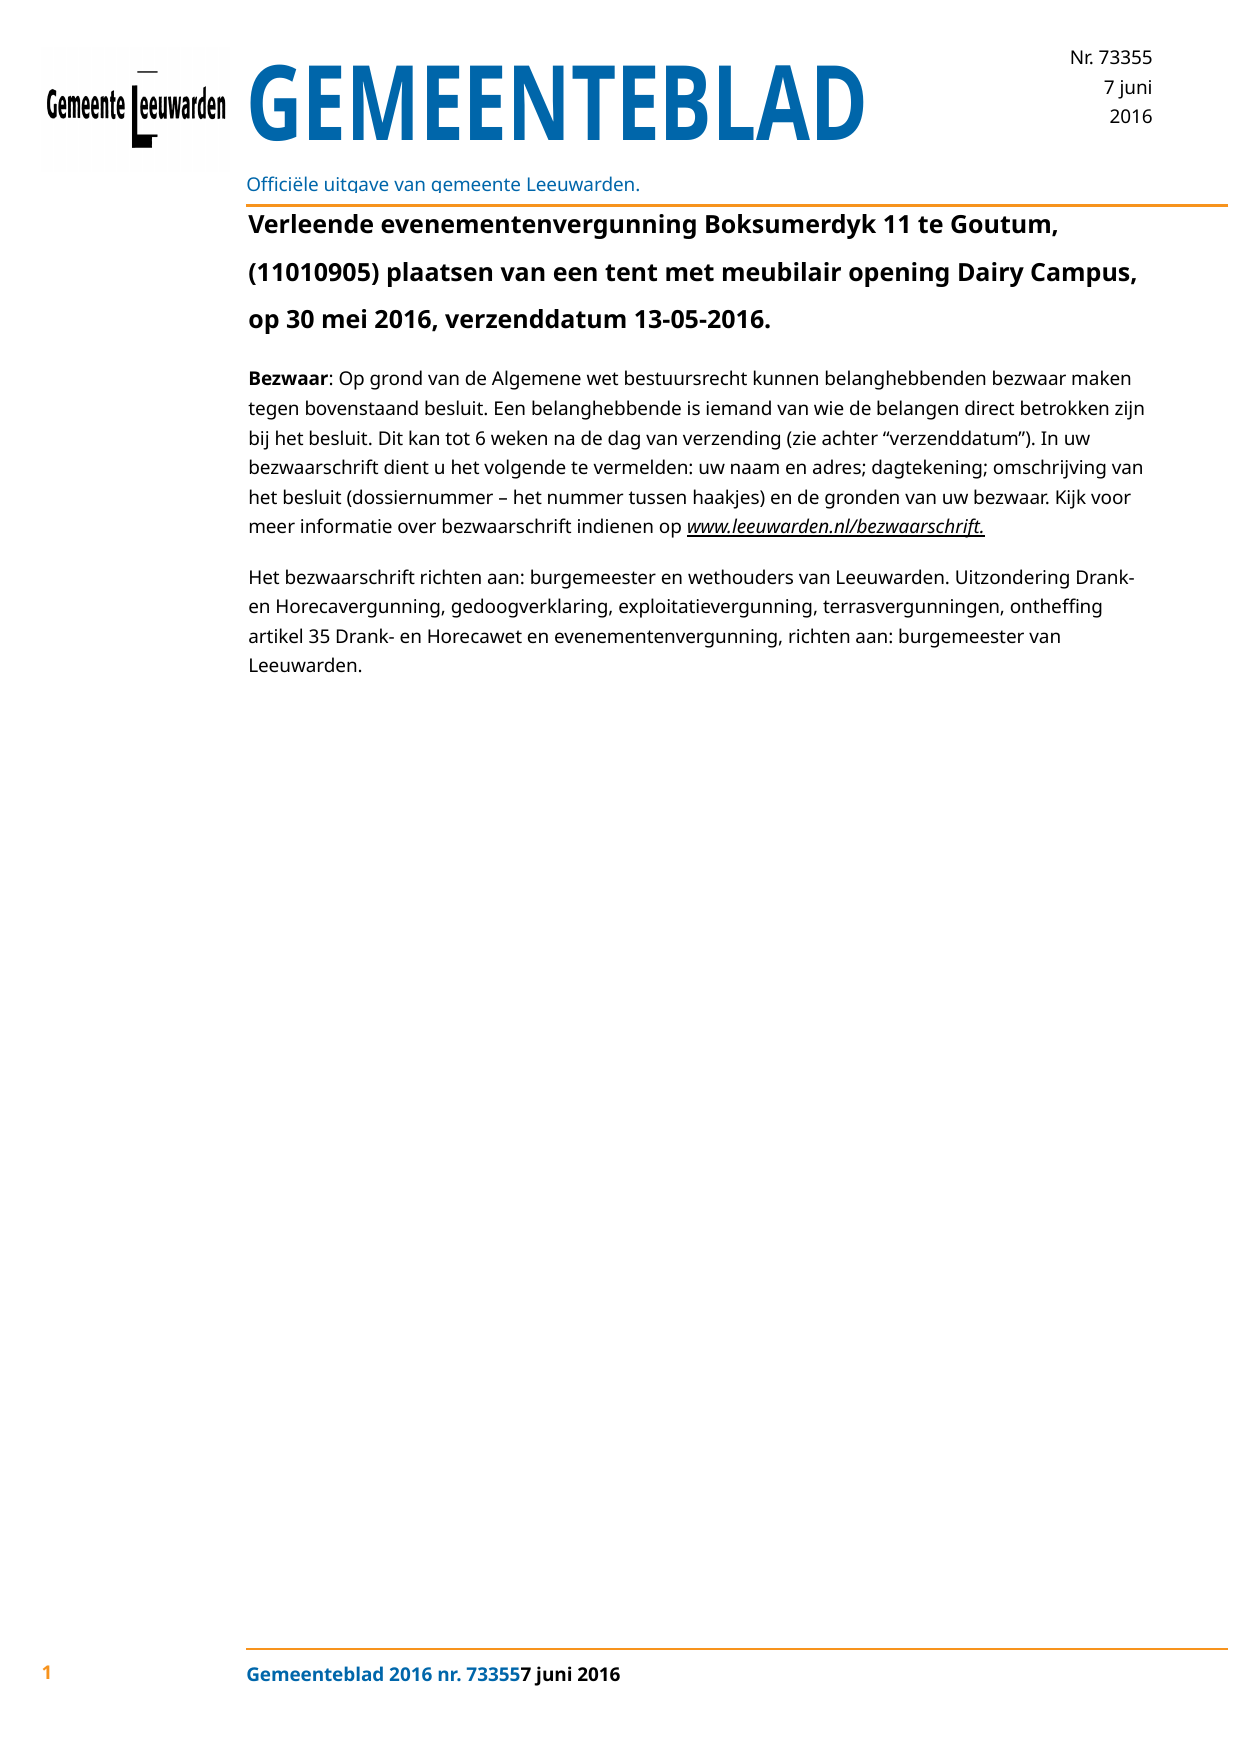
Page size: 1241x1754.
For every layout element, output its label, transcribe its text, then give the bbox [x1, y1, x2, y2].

text Verleende evenementenvergunning Boksumerdyk 11 te Goutum, (11010905) plaatsen van een tent met meubilair opening Dairy Campus, op 30 mei 2016, verzenddatum 13-05-2016. [248, 207, 1152, 336]
text Bezwaar: Op grond van de Algemene wet bestuursrecht kunnen belanghebbenden bezwaar maken tegen bovenstaand besluit. Een belanghebbende is iemand van wie de belangen direct betrokken zijn bij het besluit. Dit kan tot 6 weken na de dag van verzending (zie achter “verzenddatum”). In uw bezwaarschrift dient u het volgende te vermelden: uw naam en adres; dagtekening; omschrijving van het besluit (dossiernummer – het nummer tussen haakjes) en de gronden van uw bezwaar. Kijk voor meer informatie over bezwaarschrift indienen op www.leeuwarden.nl/bezwaarschrift. [248, 366, 1152, 539]
text Het bezwaarschrift richten aan: burgemeester en wethouders van Leeuwarden. Uitzondering Drank- en Horecavergunning, gedoogverklaring, exploitatievergunning, terrasvergunningen, ontheffing artikel 35 Drank- en Horecawet en evenementenvergunning, richten aan: burgemeester van Leeuwarden. [248, 564, 1152, 678]
picture [41, 47, 231, 172]
